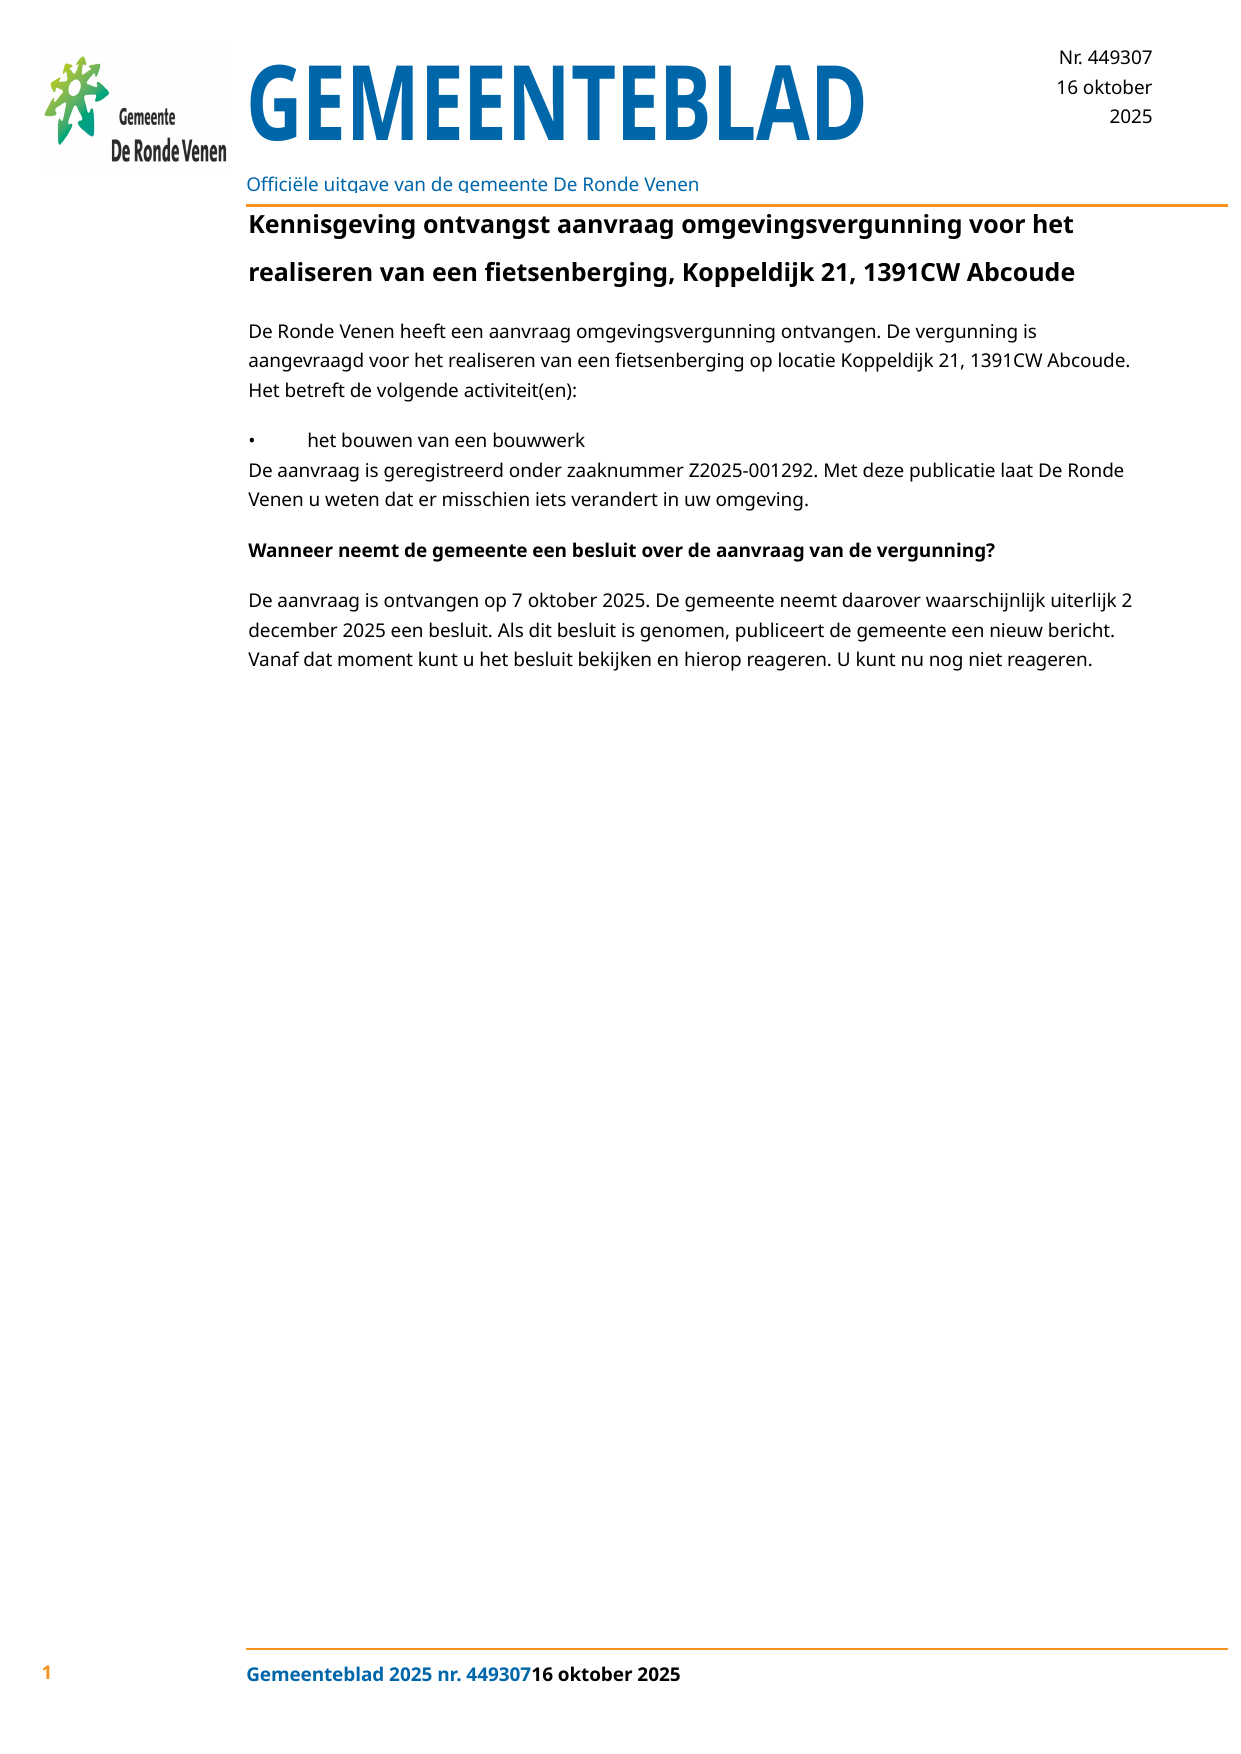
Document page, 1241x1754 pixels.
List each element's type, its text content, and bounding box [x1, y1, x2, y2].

text Wanneer neemt de gemeente een besluit over de aanvraag van de vergunning? [248, 537, 1152, 563]
picture [41, 47, 231, 172]
text Kennisgeving ontvangst aanvraag omgevingsvergunning voor het realiseren van een fietsenberging, Koppeldijk 21, 1391CW Abcoude [248, 207, 1152, 288]
text De aanvraag is ontvangen op 7 oktober 2025. De gemeente neemt daarover waarschijnlijk uiterlijk 2 december 2025 een besluit. Als dit besluit is genomen, publiceert de gemeente een nieuw bericht. Vanaf dat moment kunt u het besluit bekijken en hierop reageren. U kunt nu nog niet reageren. [248, 587, 1152, 672]
text De Ronde Venen heeft een aanvraag omgevingsvergunning ontvangen. De vergunning is aangevraagd voor het realiseren van een fietsenberging op locatie Koppeldijk 21, 1391CW Abcoude. Het betreft de volgende activiteit(en): [248, 318, 1152, 403]
text De aanvraag is geregistreerd onder zaaknummer Z2025-001292. Met deze publicatie laat De Ronde Venen u weten dat er misschien iets verandert in uw omgeving. [248, 457, 1152, 512]
list het bouwen van een bouwwerk [248, 427, 1152, 453]
